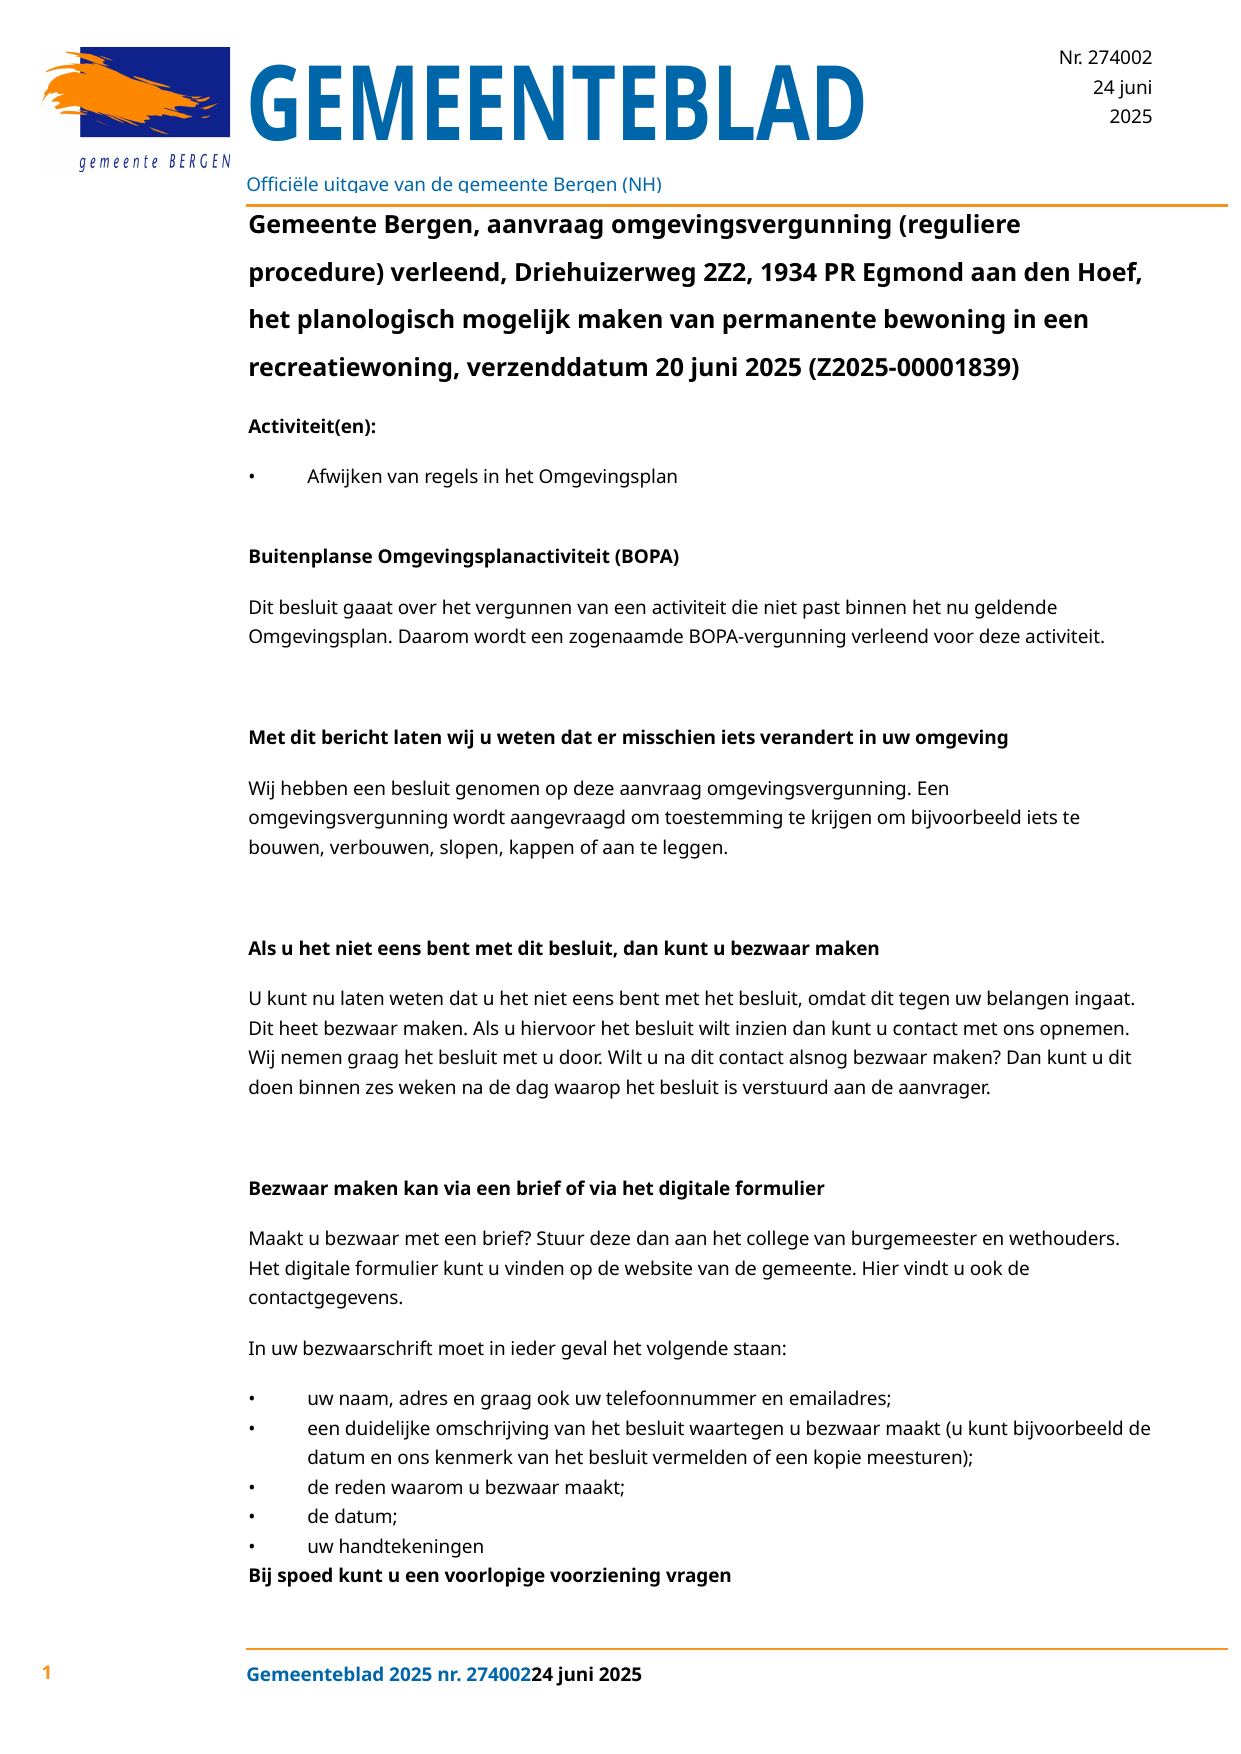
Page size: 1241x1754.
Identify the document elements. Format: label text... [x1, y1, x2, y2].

list de datum; [248, 1503, 1152, 1529]
list uw handtekeningen [248, 1533, 1152, 1559]
list uw naam, adres en graag ook uw telefoonnummer en emailadres; [248, 1385, 1152, 1411]
text Activiteit(en): [248, 413, 1152, 439]
text Bij spoed kunt u een voorlopige voorziening vragen [248, 1563, 1152, 1588]
list de reden waarom u bezwaar maakt; [248, 1474, 1152, 1500]
picture [41, 47, 231, 172]
text Wij hebben een besluit genomen op deze aanvraag omgevingsvergunning. Een omgevingsvergunning wordt aangevraagd om toestemming te krijgen om bijvoorbeeld iets te bouwen, verbouwen, slopen, kappen of aan te leggen. [248, 775, 1152, 860]
list een duidelijke omschrijving van het besluit waartegen u bezwaar maakt (u kunt bijvoorbeeld de datum en ons kenmerk van het besluit vermelden of een kopie meesturen); [248, 1415, 1152, 1470]
text Buitenplanse Omgevingsplanactiviteit (BOPA) [248, 543, 1152, 569]
text Maakt u bezwaar met een brief? Stuur deze dan aan het college van burgemeester en wethouders. Het digitale formulier kunt u vinden op de website van de gemeente. Hier vindt u ook de contactgegevens. [248, 1225, 1152, 1310]
text U kunt nu laten weten dat u het niet eens bent met het besluit, omdat dit tegen uw belangen ingaat. Dit heet bezwaar maken. Als u hiervoor het besluit wilt inzien dan kunt u contact met ons opnemen. Wij nemen graag het besluit met u door. Wilt u na dit contact alsnog bezwaar maken? Dan kunt u dit doen binnen zes weken na de dag waarop het besluit is verstuurd aan de aanvrager. [248, 985, 1152, 1100]
list Afwijken van regels in het Omgevingsplan [248, 463, 1152, 489]
text In uw bezwaarschrift moet in ieder geval het volgende staan: [248, 1335, 1152, 1361]
text Dit besluit gaaat over het vergunnen van een activiteit die niet past binnen het nu geldende Omgevingsplan. Daarom wordt een zogenaamde BOPA-vergunning verleend voor deze activiteit. [248, 594, 1152, 649]
text Als u het niet eens bent met dit besluit, dan kunt u bezwaar maken [248, 935, 1152, 961]
text Met dit bericht laten wij u weten dat er misschien iets verandert in uw omgeving [248, 724, 1152, 750]
text Gemeente Bergen, aanvraag omgevingsvergunning (reguliere procedure) verleend, Driehuizerweg 2Z2, 1934 PR Egmond aan den Hoef, het planologisch mogelijk maken van permanente bewoning in een recreatiewoning, verzenddatum 20 juni 2025 (Z2025-00001839) [248, 207, 1152, 384]
text Bezwaar maken kan via een brief of via het digitale formulier [248, 1175, 1152, 1201]
